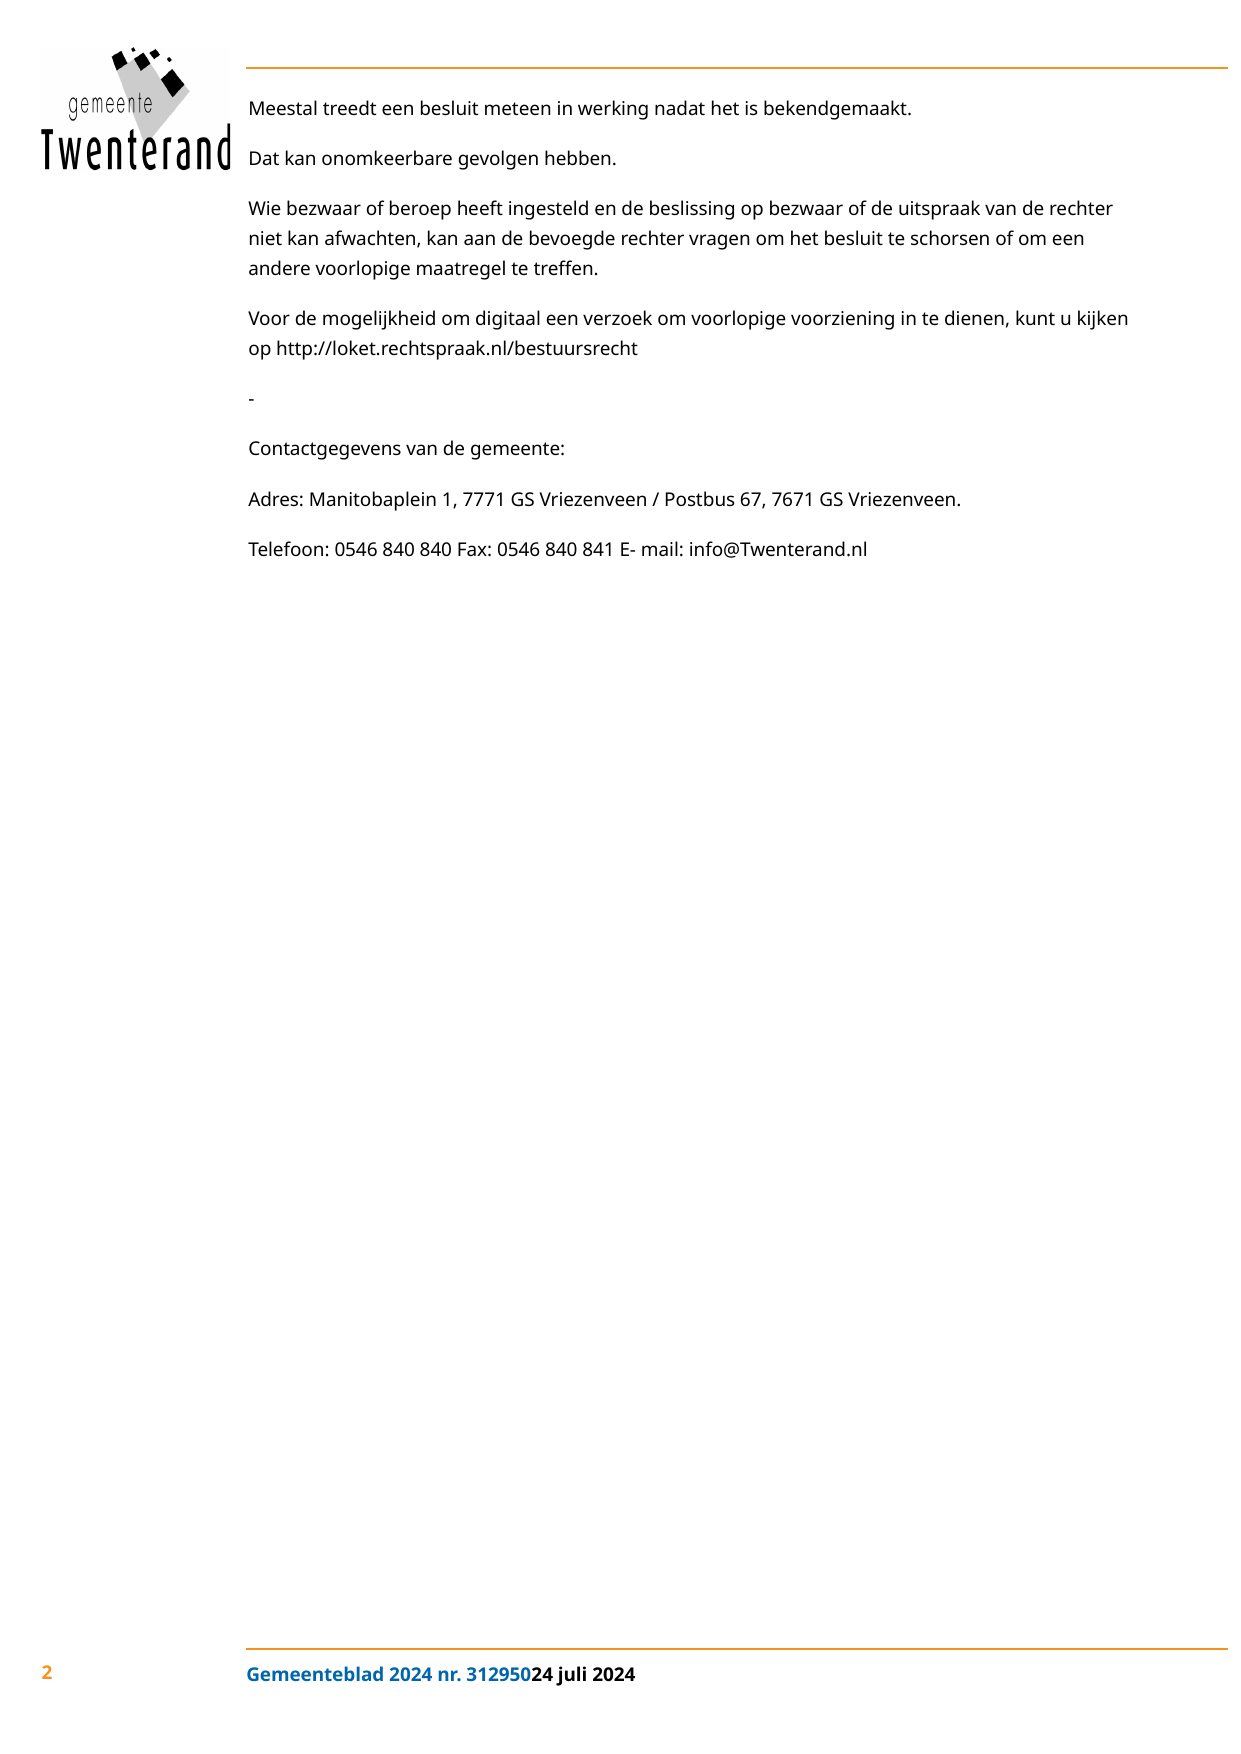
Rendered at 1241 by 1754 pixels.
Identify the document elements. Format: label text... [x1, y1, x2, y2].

text Meestal treedt een besluit meteen in werking nadat het is bekendgemaakt. [248, 95, 1152, 121]
text Voor de mogelijkheid om digitaal een verzoek om voorlopige voorziening in te dienen, kunt u kijken op http://loket.rechtspraak.nl/bestuursrecht [248, 305, 1152, 361]
text Adres: Manitobaplein 1, 7771 GS Vriezenveen / Postbus 67, 7671 GS Vriezenveen. [248, 486, 1152, 512]
picture [41, 47, 231, 172]
text Dat kan onomkeerbare gevolgen hebben. [248, 145, 1152, 171]
text Wie bezwaar of beroep heeft ingesteld en de beslissing op bezwaar of de uitspraak van de rechter niet kan afwachten, kan aan de bevoegde rechter vragen om het besluit te schorsen of om een andere voorlopige maatregel te treffen. [248, 196, 1152, 281]
text Contactgegevens van de gemeente: [248, 436, 1152, 461]
text Telefoon: 0546 840 840 Fax: 0546 840 841 E- mail: info@Twenterand.nl [248, 536, 1152, 562]
text - [248, 385, 1152, 411]
